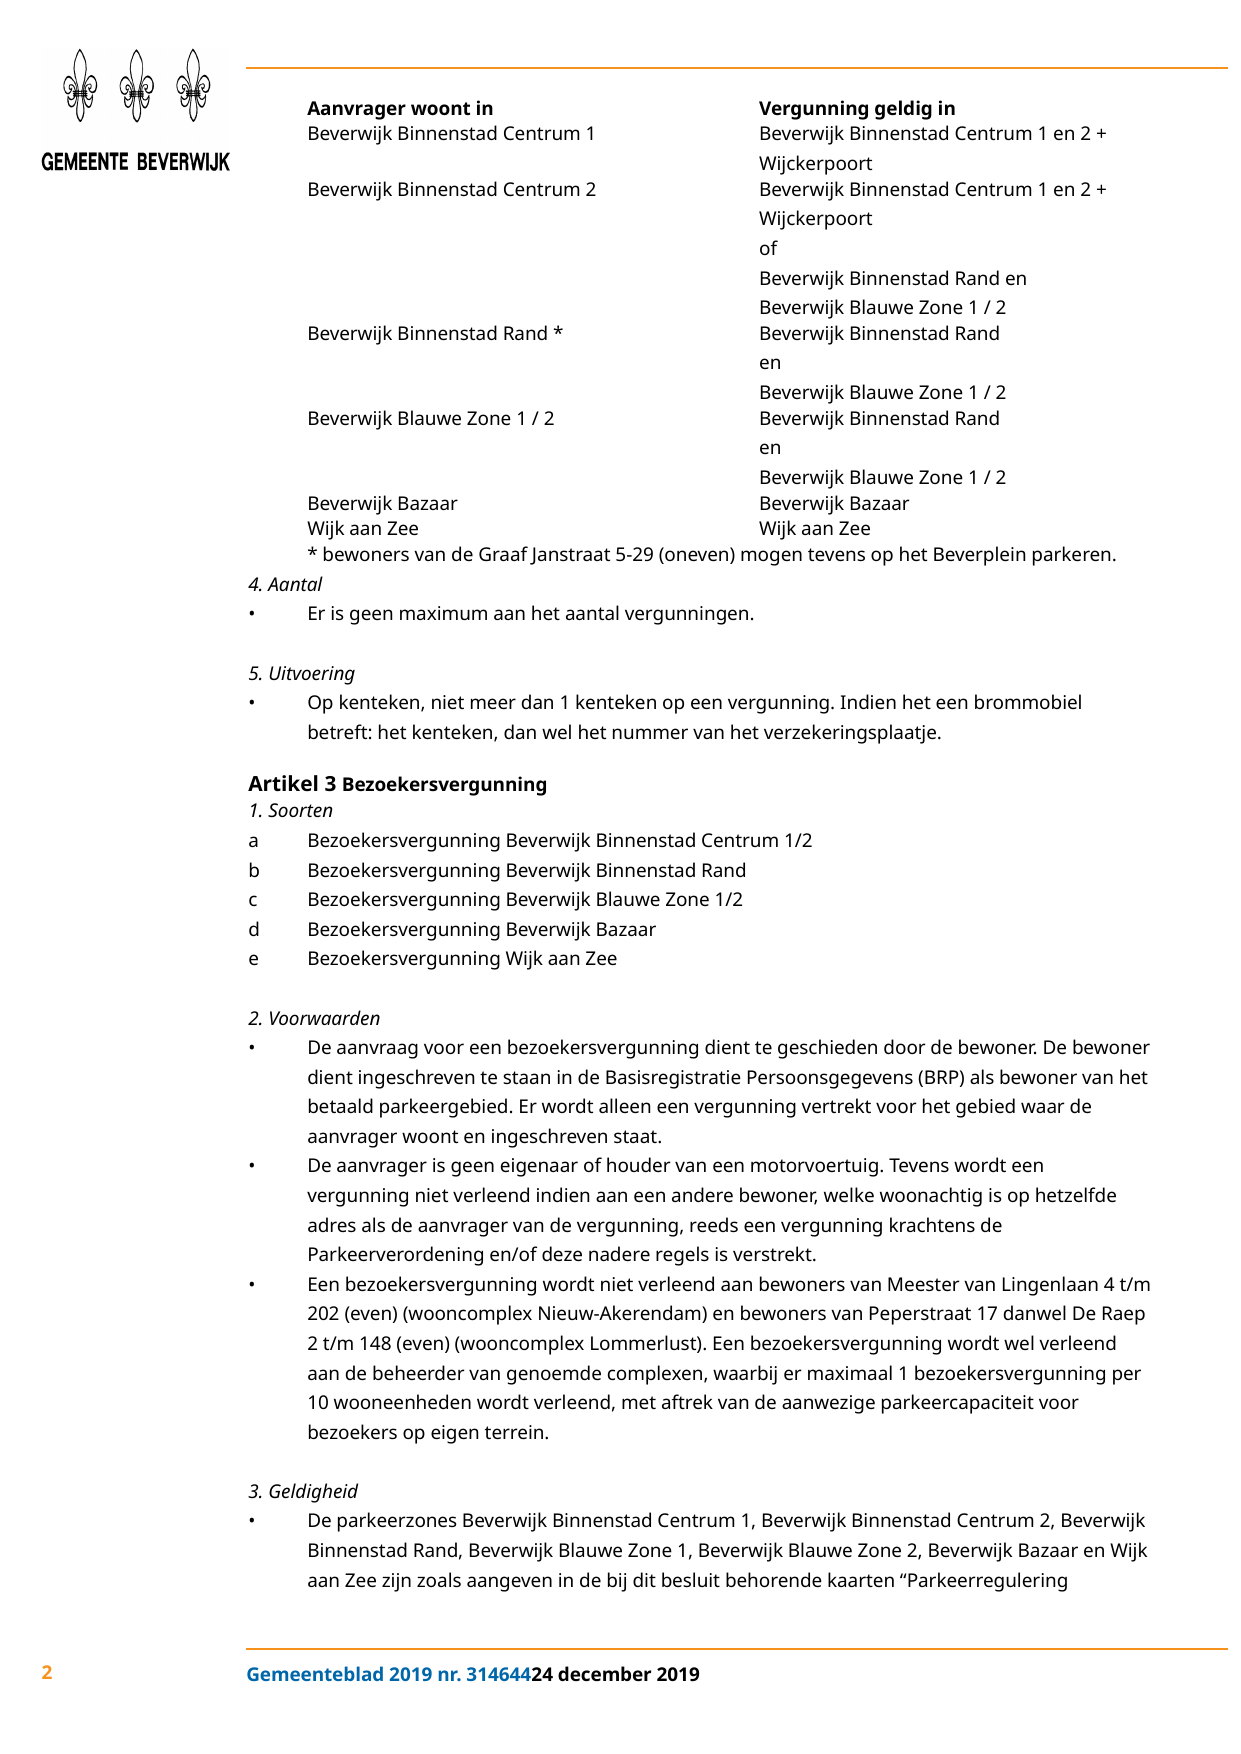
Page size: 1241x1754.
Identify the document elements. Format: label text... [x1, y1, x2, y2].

list * bewoners van de Graaf Janstraat 5-29 (oneven) mogen tevens op het Beverplein parkeren. [248, 541, 1152, 567]
table_cell Beverwijk Binnenstad Centrum 1 [307, 121, 759, 176]
text 1. Soorten [248, 798, 1152, 823]
text 5. Uitvoering [248, 660, 1152, 685]
text 2. Voorwaarden [248, 1005, 1152, 1031]
list Bezoekersvergunning Beverwijk Binnenstad Centrum 1/2 [248, 827, 1152, 853]
table_cell Beverwijk Binnenstad Rand * [307, 320, 759, 405]
list De aanvraag voor een bezoekersvergunning dient te geschieden door de bewoner. De bewoner dient ingeschreven te staan in de Basisregistratie Persoonsgegevens (BRP) als bewoner van het betaald parkeergebied. Er wordt alleen een vergunning vertrekt voor het gebied waar de aanvrager woont en ingeschreven staat. [248, 1034, 1152, 1149]
table_header Vergunning geldig in [759, 95, 1211, 121]
table_cell Beverwijk Binnenstad Rand en Beverwijk Blauwe Zone 1 / 2 [759, 405, 1211, 490]
table_cell Beverwijk Binnenstad Centrum 1 en 2 + Wijckerpoort [759, 121, 1211, 176]
picture [41, 47, 231, 172]
table_header Aanvrager woont in [307, 95, 759, 121]
list Bezoekersvergunning Beverwijk Binnenstad Rand [248, 857, 1152, 883]
text Artikel 3 Bezoekersvergunning [248, 769, 1152, 798]
table_cell Beverwijk Bazaar [759, 490, 1211, 516]
table_cell Wijk aan Zee [759, 516, 1211, 541]
list Er is geen maximum aan het aantal vergunningen. [248, 601, 1152, 626]
list Bezoekersvergunning Beverwijk Blauwe Zone 1/2 [248, 886, 1152, 912]
list Bezoekersvergunning Wijk aan Zee [248, 946, 1152, 971]
list Een bezoekersvergunning wordt niet verleend aan bewoners van Meester van Lingenlaan 4 t/m 202 (even) (wooncomplex Nieuw-Akerendam) en bewoners van Peperstraat 17 danwel De Raep 2 t/m 148 (even) (wooncomplex Lommerlust). Een bezoekersvergunning wordt wel verleend aan de beheerder van genoemde complexen, waarbij er maximaal 1 bezoekersvergunning per 10 wooneenheden wordt verleend, met aftrek van de aanwezige parkeercapaciteit voor bezoekers op eigen terrein. [248, 1271, 1152, 1445]
table_cell Beverwijk Blauwe Zone 1 / 2 [307, 405, 759, 490]
table_cell Wijk aan Zee [307, 516, 759, 541]
list De parkeerzones Beverwijk Binnenstad Centrum 1, Beverwijk Binnenstad Centrum 2, Beverwijk Binnenstad Rand, Beverwijk Blauwe Zone 1, Beverwijk Blauwe Zone 2, Beverwijk Bazaar en Wijk aan Zee zijn zoals aangeven in de bij dit besluit behorende kaarten “Parkeerregulering [248, 1508, 1152, 1593]
text 4. Aantal [248, 571, 1152, 597]
table_cell Beverwijk Binnenstad Rand en Beverwijk Blauwe Zone 1 / 2 [759, 320, 1211, 405]
table_cell Beverwijk Binnenstad Centrum 1 en 2 + Wijckerpoort of Beverwijk Binnenstad Rand en Beverwijk Blauwe Zone 1 / 2 [759, 176, 1211, 320]
text 3. Geldigheid [248, 1478, 1152, 1504]
list De aanvrager is geen eigenaar of houder van een motorvoertuig. Tevens wordt een vergunning niet verleend indien aan een andere bewoner, welke woonachtig is op hetzelfde adres als de aanvrager van de vergunning, reeds een vergunning krachtens de Parkeerverordening en/of deze nadere regels is verstrekt. [248, 1153, 1152, 1267]
table_cell Beverwijk Binnenstad Centrum 2 [307, 176, 759, 320]
list Bezoekersvergunning Beverwijk Bazaar [248, 916, 1152, 942]
table_cell Beverwijk Bazaar [307, 490, 759, 516]
list Op kenteken, niet meer dan 1 kenteken op een vergunning. Indien het een brommobiel betreft: het kenteken, dan wel het nummer van het verzekeringsplaatje. [248, 689, 1152, 744]
